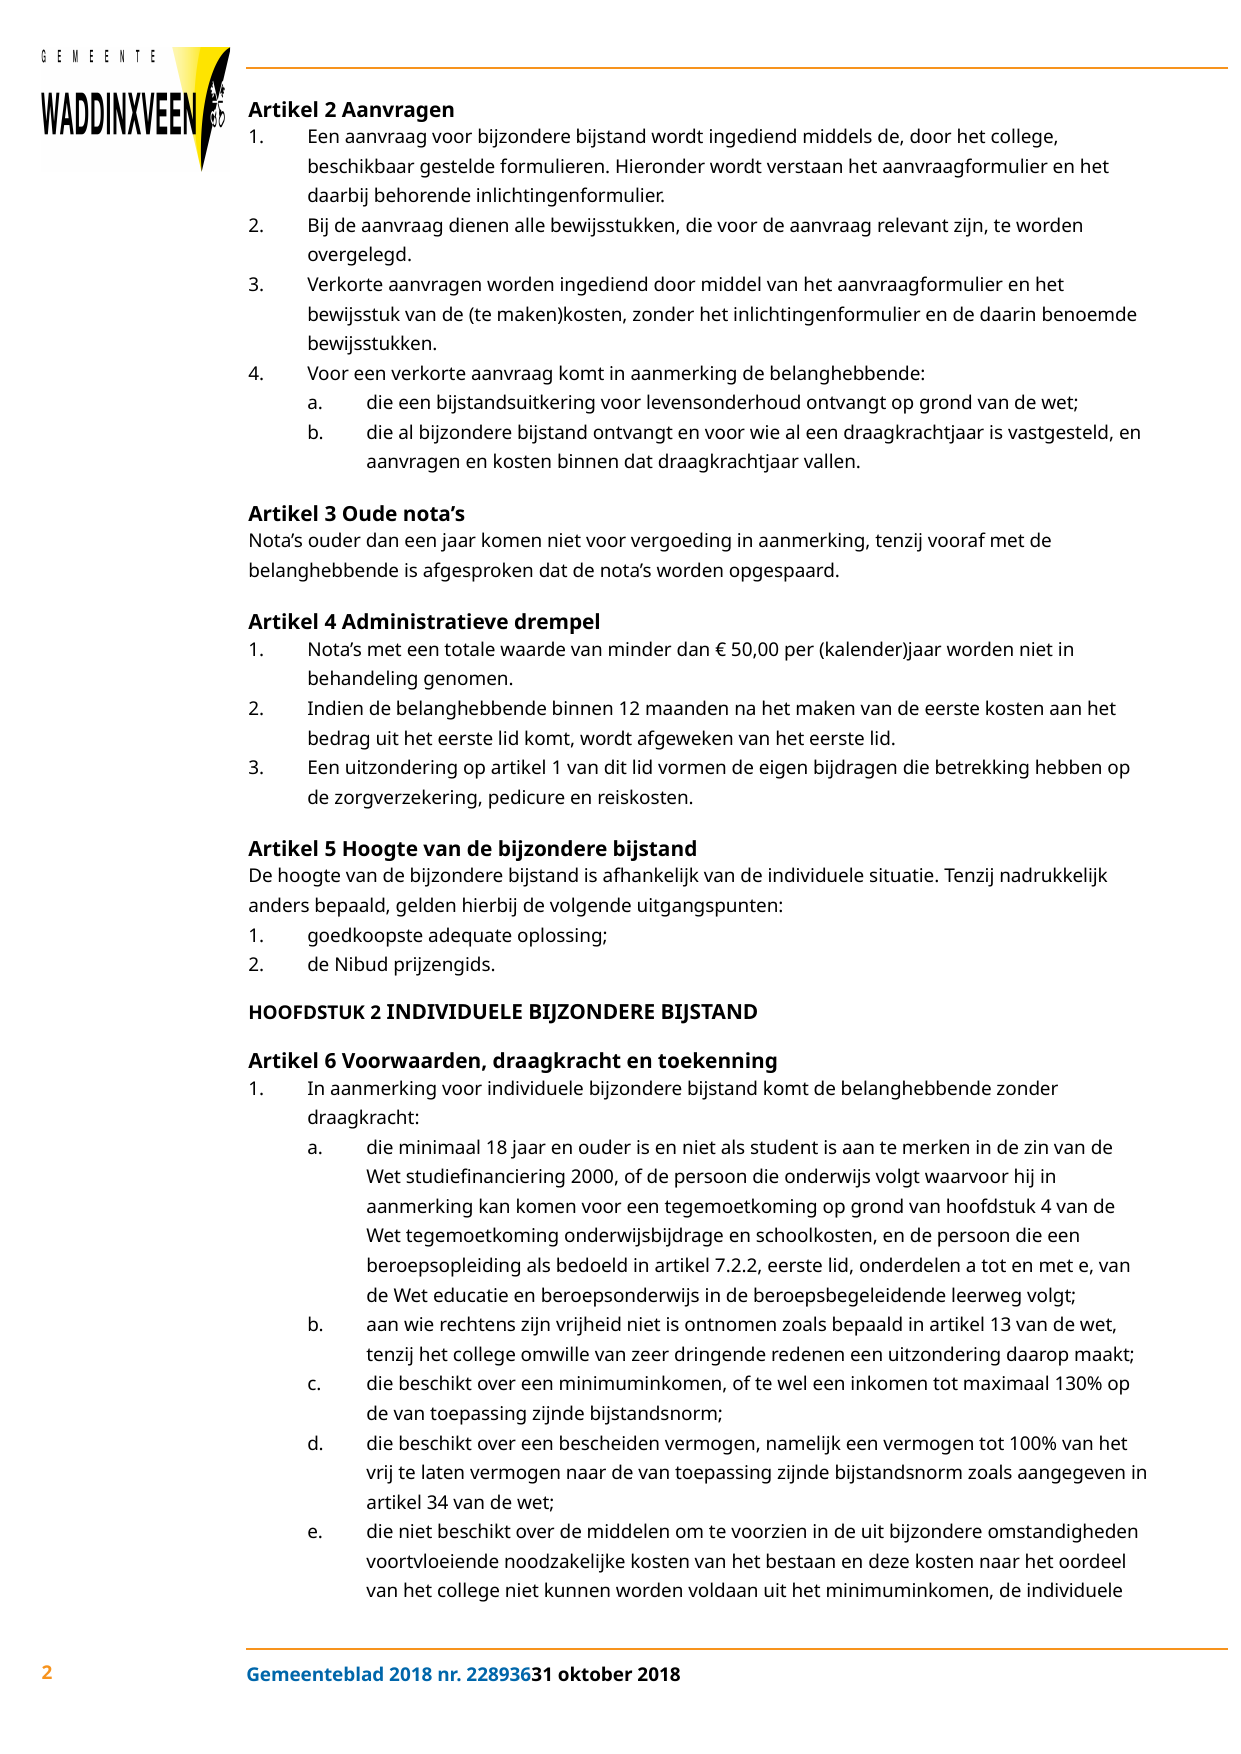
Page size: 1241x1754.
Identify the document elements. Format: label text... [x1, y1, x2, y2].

list Voor een verkorte aanvraag komt in aanmerking de belanghebbende: [248, 360, 1152, 386]
list Een aanvraag voor bijzondere bijstand wordt ingediend middels de, door het college, beschikbaar gestelde formulieren. Hieronder wordt verstaan het aanvraagformulier en het daarbij behorende inlichtingenformulier. [248, 123, 1152, 208]
text De hoogte van de bijzondere bijstand is afhankelijk van de individuele situatie. Tenzij nadrukkelijk anders bepaald, gelden hierbij de volgende uitgangspunten: [248, 863, 1152, 918]
list In aanmerking voor individuele bijzondere bijstand komt de belanghebbende zonder draagkracht: [248, 1075, 1152, 1130]
text Artikel 4 Administratieve drempel [248, 607, 1152, 636]
list die beschikt over een minimuminkomen, of te wel een inkomen tot maximaal 130% op de van toepassing zijnde bijstandsnorm; [307, 1371, 1152, 1426]
text Nota’s ouder dan een jaar komen niet voor vergoeding in aanmerking, tenzij vooraf met de belanghebbende is afgesproken dat de nota’s worden opgespaard. [248, 527, 1152, 583]
list Indien de belanghebbende binnen 12 maanden na het maken van de eerste kosten aan het bedrag uit het eerste lid komt, wordt afgeweken van het eerste lid. [248, 695, 1152, 750]
text Artikel 2 Aanvragen [248, 95, 1152, 123]
list goedkoopste adequate oplossing; [248, 922, 1152, 948]
list Nota’s met een totale waarde van minder dan € 50,00 per (kalender)jaar worden niet in behandeling genomen. [248, 636, 1152, 691]
list Verkorte aanvragen worden ingediend door middel van het aanvraagformulier en het bewijsstuk van de (te maken)kosten, zonder het inlichtingenformulier en de daarin benoemde bewijsstukken. [248, 271, 1152, 356]
picture [41, 47, 231, 172]
list Een uitzondering op artikel 1 van dit lid vormen de eigen bijdragen die betrekking hebben op de zorgverzekering, pedicure en reiskosten. [248, 754, 1152, 809]
text HOOFDSTUK 2 INDIVIDUELE BIJZONDERE BIJSTAND [248, 997, 1152, 1026]
text Artikel 5 Hoogte van de bijzondere bijstand [248, 834, 1152, 863]
list Bij de aanvraag dienen alle bewijsstukken, die voor de aanvraag relevant zijn, te worden overgelegd. [248, 212, 1152, 267]
list die een bijstandsuitkering voor levensonderhoud ontvangt op grond van de wet; [307, 389, 1152, 415]
list die niet beschikt over de middelen om te voorzien in de uit bijzondere omstandigheden voortvloeiende noodzakelijke kosten van het bestaan en deze kosten naar het oordeel van het college niet kunnen worden voldaan uit het minimuminkomen, de individuele [307, 1518, 1152, 1603]
list die minimaal 18 jaar en ouder is en niet als student is aan te merken in de zin van de Wet studiefinanciering 2000, of de persoon die onderwijs volgt waarvoor hij in aanmerking kan komen voor een tegemoetkoming op grond van hoofdstuk 4 van de Wet tegemoetkoming onderwijsbijdrage en schoolkosten, en de persoon die een beroepsopleiding als bedoeld in artikel 7.2.2, eerste lid, onderdelen a tot en met e, van de Wet educatie en beroepsonderwijs in de beroepsbegeleidende leerweg volgt; [307, 1134, 1152, 1308]
list de Nibud prijzengids. [248, 951, 1152, 977]
text Artikel 6 Voorwaarden, draagkracht en toekenning [248, 1046, 1152, 1075]
list die beschikt over een bescheiden vermogen, namelijk een vermogen tot 100% van het vrij te laten vermogen naar de van toepassing zijnde bijstandsnorm zoals aangegeven in artikel 34 van de wet; [307, 1430, 1152, 1515]
text Artikel 3 Oude nota’s [248, 499, 1152, 527]
list aan wie rechtens zijn vrijheid niet is ontnomen zoals bepaald in artikel 13 van de wet, tenzij het college omwille van zeer dringende redenen een uitzondering daarop maakt; [307, 1311, 1152, 1367]
list die al bijzondere bijstand ontvangt en voor wie al een draagkrachtjaar is vastgesteld, en aanvragen en kosten binnen dat draagkrachtjaar vallen. [307, 419, 1152, 474]
